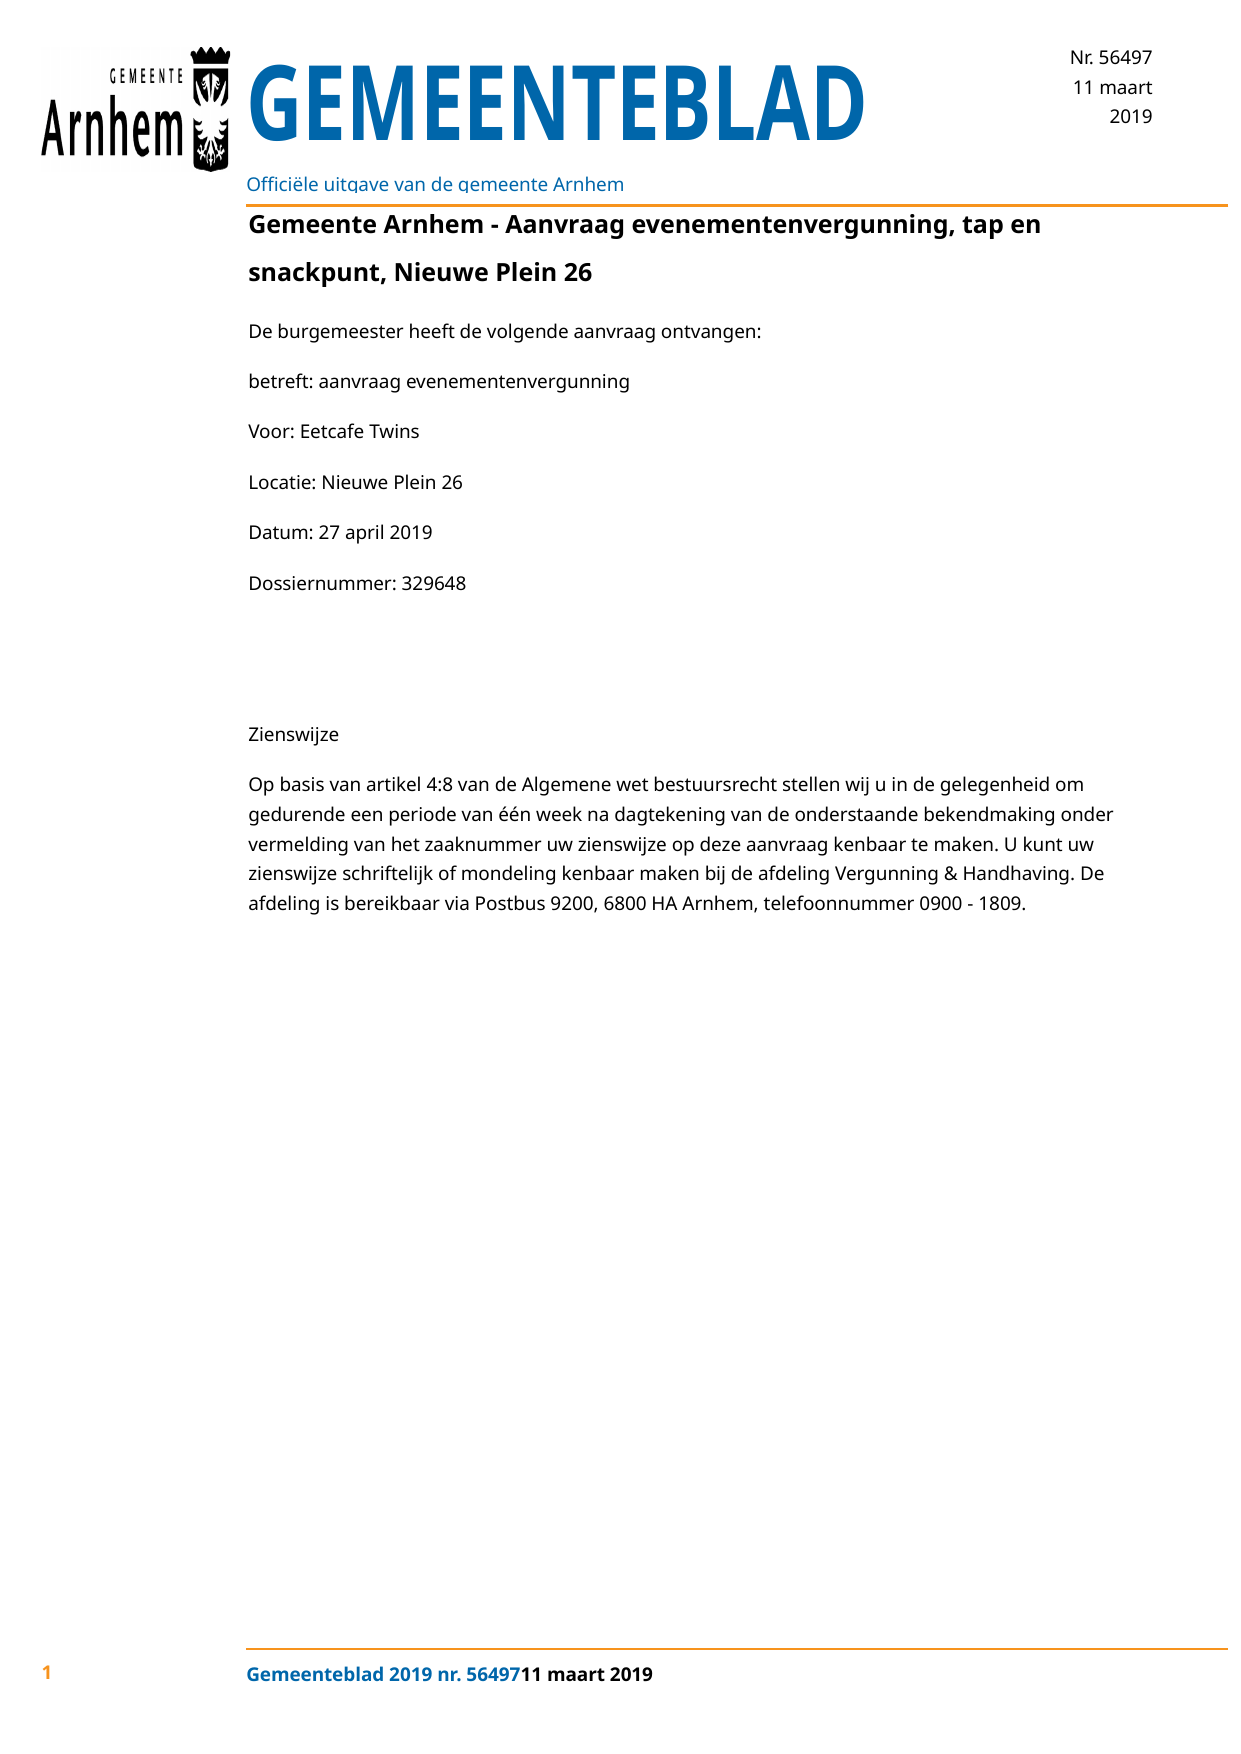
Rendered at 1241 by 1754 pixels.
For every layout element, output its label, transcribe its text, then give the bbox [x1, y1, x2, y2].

text Locatie: Nieuwe Plein 26 [248, 469, 1152, 495]
text De burgemeester heeft de volgende aanvraag ontvangen: [248, 318, 1152, 344]
text Dossiernummer: 329648 [248, 570, 1152, 596]
text betreft: aanvraag evenementenvergunning [248, 368, 1152, 394]
text Zienswijze [248, 721, 1152, 747]
text Gemeente Arnhem - Aanvraag evenementenvergunning, tap en snackpunt, Nieuwe Plein 26 [248, 207, 1152, 288]
text Datum: 27 april 2019 [248, 519, 1152, 545]
picture [41, 47, 231, 172]
text Voor: Eetcafe Twins [248, 419, 1152, 444]
text Op basis van artikel 4:8 van de Algemene wet bestuursrecht stellen wij u in de gelegenheid om gedurende een periode van één week na dagtekening van de onderstaande bekendmaking onder vermelding van het zaaknummer uw zienswijze op deze aanvraag kenbaar te maken. U kunt uw zienswijze schriftelijk of mondeling kenbaar maken bij de afdeling Vergunning & Handhaving. De afdeling is bereikbaar via Postbus 9200, 6800 HA Arnhem, telefoonnummer 0900 - 1809. [248, 772, 1152, 916]
